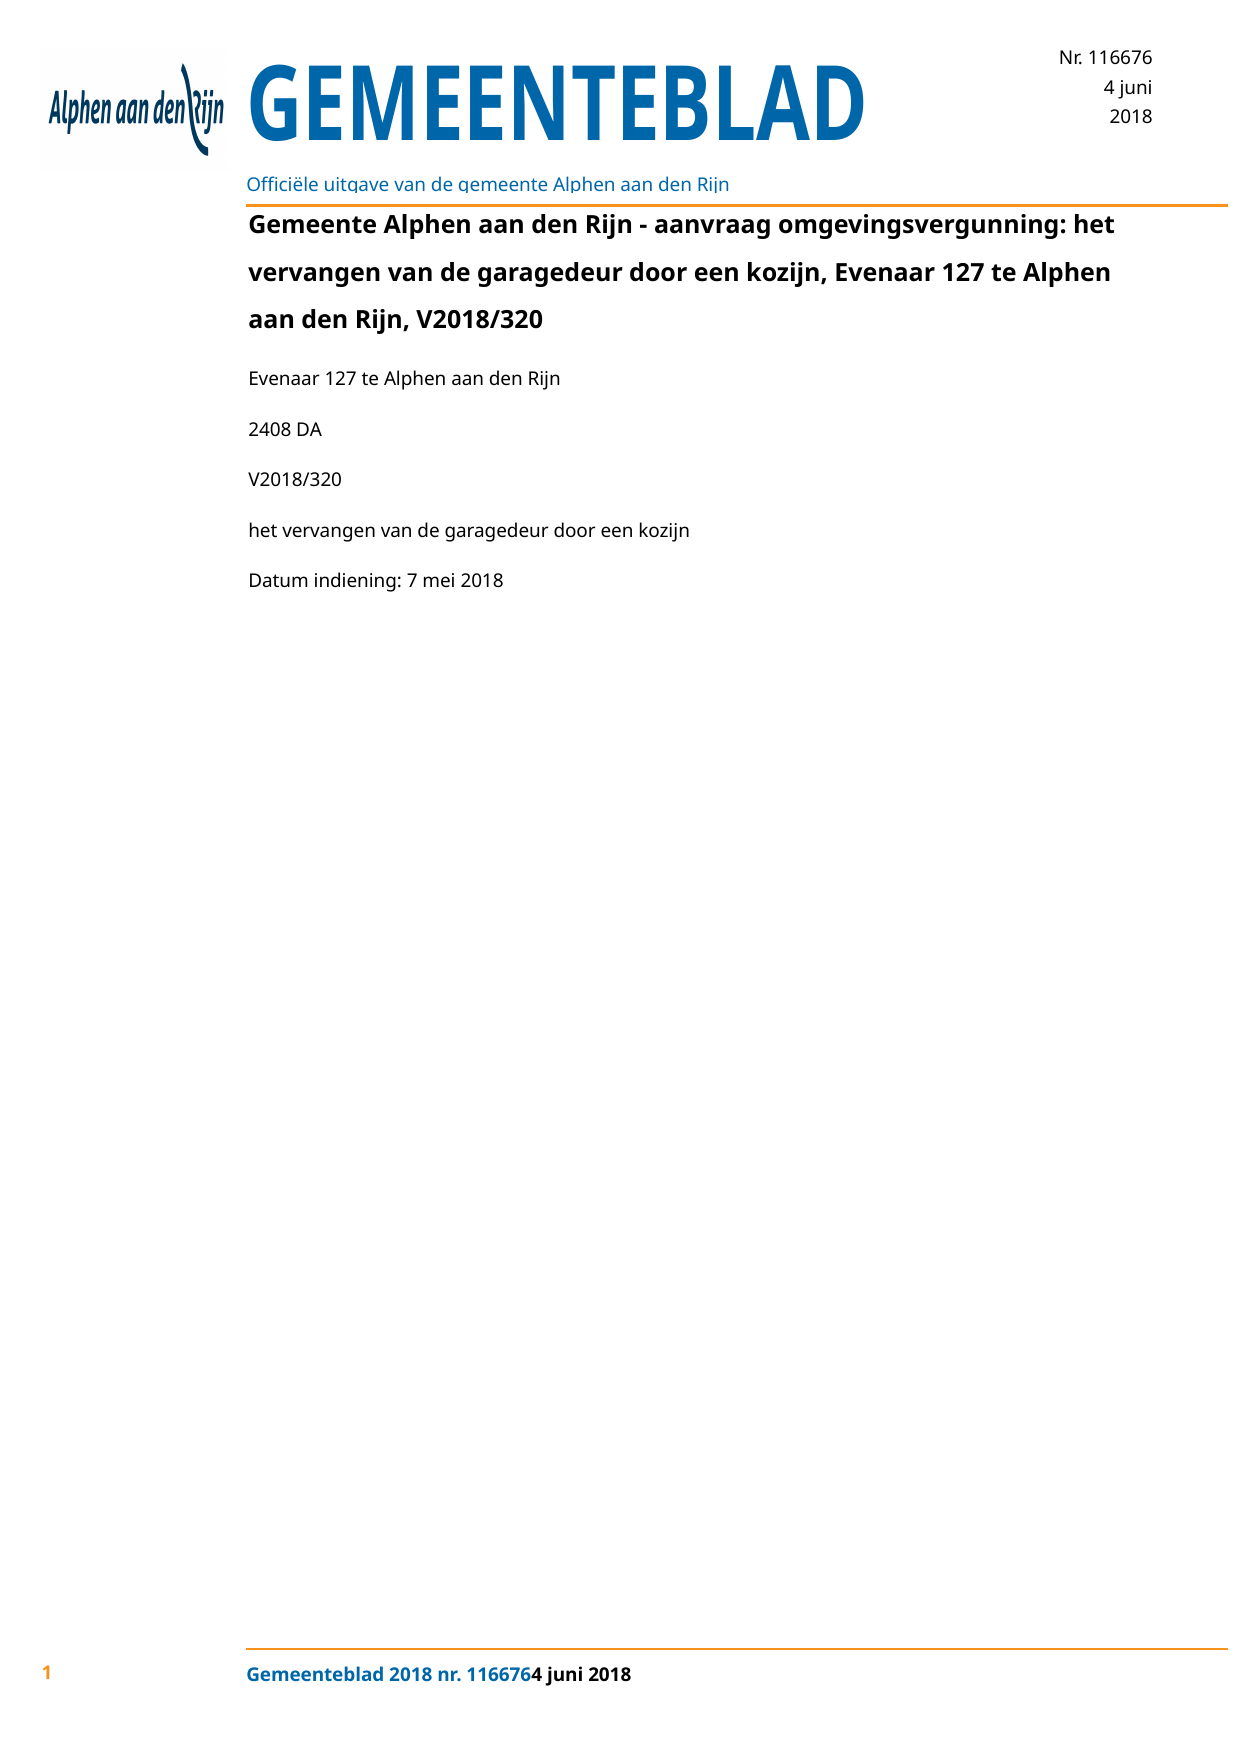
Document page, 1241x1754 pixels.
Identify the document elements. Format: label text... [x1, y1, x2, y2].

text 2408 DA [248, 416, 1152, 442]
picture [41, 47, 231, 172]
text het vervangen van de garagedeur door een kozijn [248, 517, 1152, 542]
text Datum indiening: 7 mei 2018 [248, 567, 1152, 593]
text Gemeente Alphen aan den Rijn - aanvraag omgevingsvergunning: het vervangen van de garagedeur door een kozijn, Evenaar 127 te Alphen aan den Rijn, V2018/320 [248, 207, 1152, 336]
text Evenaar 127 te Alphen aan den Rijn [248, 366, 1152, 391]
text V2018/320 [248, 466, 1152, 492]
